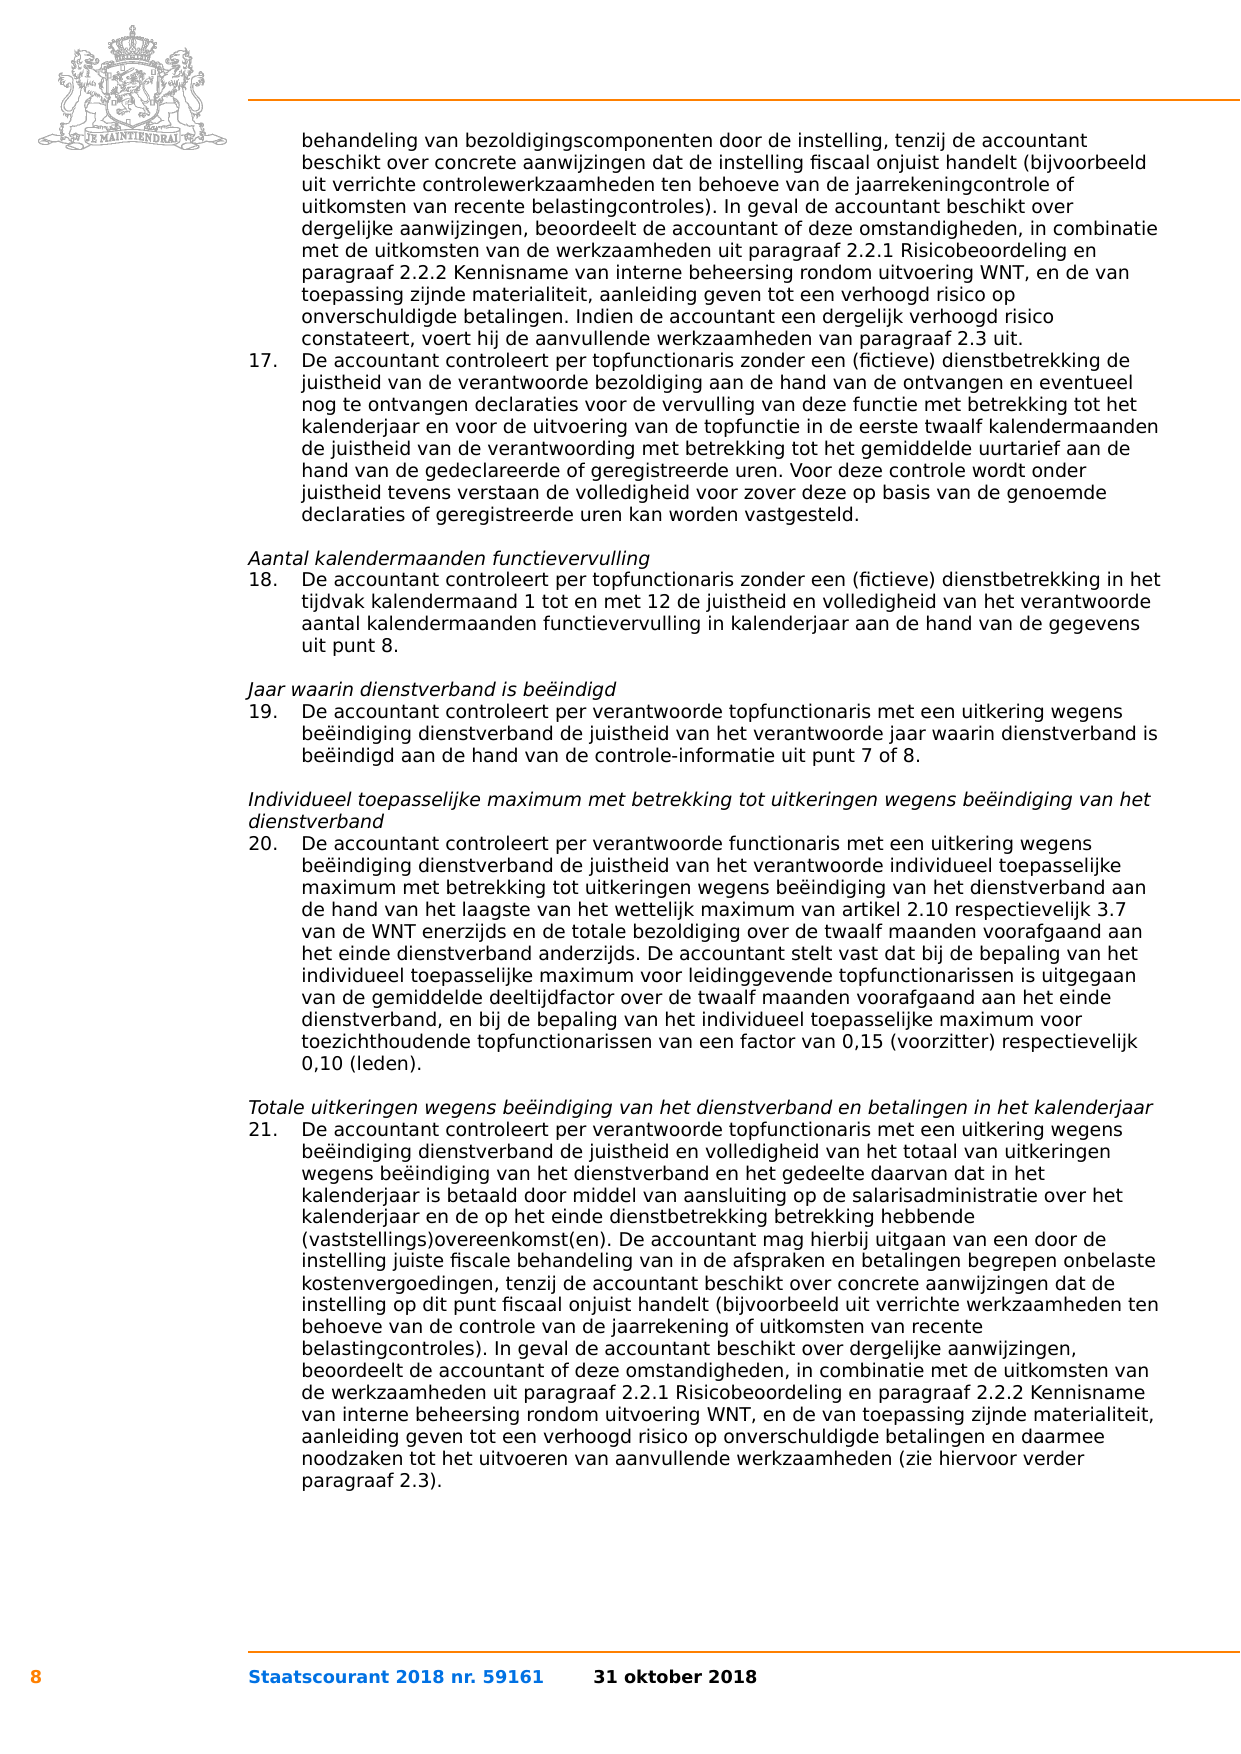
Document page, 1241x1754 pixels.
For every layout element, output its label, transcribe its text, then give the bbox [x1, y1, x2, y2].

subtitle Jaar waarin dienstverband is beëindigd [248, 679, 1163, 701]
text 17. De accountant controleert per topfunctionaris zonder een (fictieve) dienstbetrekking de juistheid van de verantwoorde bezoldiging aan de hand van de ontvangen en eventueel nog te ontvangen declaraties voor de vervulling van deze functie met betrekking tot het kalenderjaar en voor de uitvoering van de topfunctie in de eerste twaalf kalendermaanden de juistheid van de verantwoording met betrekking tot het gemiddelde uurtarief aan de hand van de gedeclareerde of geregistreerde uren. Voor deze controle wordt onder juistheid tevens verstaan de volledigheid voor zover deze op basis van de genoemde declaraties of geregistreerde uren kan worden vastgesteld. [248, 350, 1163, 526]
picture [38, 25, 227, 150]
subtitle Totale uitkeringen wegens beëindiging van het dienstverband en betalingen in het kalenderjaar [248, 1097, 1163, 1118]
text behandeling van bezoldigingscomponenten door de instelling, tenzij de accountant beschikt over concrete aanwijzingen dat de instelling fiscaal onjuist handelt (bijvoorbeeld uit verrichte controlewerkzaamheden ten behoeve van de jaarrekeningcontrole of uitkomsten van recente belastingcontroles). In geval de accountant beschikt over dergelijke aanwijzingen, beoordeelt de accountant of deze omstandigheden, in combinatie met de uitkomsten van de werkzaamheden uit paragraaf 2.2.1 Risicobeoordeling en paragraaf 2.2.2 Kennisname van interne beheersing rondom uitvoering WNT, en de van toepassing zijnde materialiteit, aanleiding geven tot een verhoogd risico op onverschuldigde betalingen. Indien de accountant een dergelijk verhoogd risico constateert, voert hij de aanvullende werkzaamheden van paragraaf 2.3 uit. [248, 130, 1163, 350]
text 21. De accountant controleert per verantwoorde topfunctionaris met een uitkering wegens beëindiging dienstverband de juistheid en volledigheid van het totaal van uitkeringen wegens beëindiging van het dienstverband en het gedeelte daarvan dat in het kalenderjaar is betaald door middel van aansluiting op de salarisadministratie over het kalenderjaar en de op het einde dienstbetrekking betrekking hebbende (vaststellings)overeenkomst(en). De accountant mag hierbij uitgaan van een door de instelling juiste fiscale behandeling van in de afspraken en betalingen begrepen onbelaste kostenvergoedingen, tenzij de accountant beschikt over concrete aanwijzingen dat de instelling op dit punt fiscaal onjuist handelt (bijvoorbeeld uit verrichte werkzaamheden ten behoeve van de controle van de jaarrekening of uitkomsten van recente belastingcontroles). In geval de accountant beschikt over dergelijke aanwijzingen, beoordeelt de accountant of deze omstandigheden, in combinatie met de uitkomsten van de werkzaamheden uit paragraaf 2.2.1 Risicobeoordeling en paragraaf 2.2.2 Kennisname van interne beheersing rondom uitvoering WNT, en de van toepassing zijnde materialiteit, aanleiding geven tot een verhoogd risico op onverschuldigde betalingen en daarmee noodzaken tot het uitvoeren van aanvullende werkzaamheden (zie hiervoor verder paragraaf 2.3). [248, 1118, 1163, 1492]
text 19. De accountant controleert per verantwoorde topfunctionaris met een uitkering wegens beëindiging dienstverband de juistheid van het verantwoorde jaar waarin dienstverband is beëindigd aan de hand van de controle-informatie uit punt 7 of 8. [248, 701, 1163, 767]
subtitle Individueel toepasselijke maximum met betrekking tot uitkeringen wegens beëindiging van het dienstverband [248, 789, 1163, 833]
text 18. De accountant controleert per topfunctionaris zonder een (fictieve) dienstbetrekking in het tijdvak kalendermaand 1 tot en met 12 de juistheid en volledigheid van het verantwoorde aantal kalendermaanden functievervulling in kalenderjaar aan de hand van de gegevens uit punt 8. [248, 569, 1163, 657]
text 20. De accountant controleert per verantwoorde functionaris met een uitkering wegens beëindiging dienstverband de juistheid van het verantwoorde individueel toepasselijke maximum met betrekking tot uitkeringen wegens beëindiging van het dienstverband aan de hand van het laagste van het wettelijk maximum van artikel 2.10 respectievelijk 3.7 van de WNT enerzijds en de totale bezoldiging over de twaalf maanden voorafgaand aan het einde dienstverband anderzijds. De accountant stelt vast dat bij de bepaling van het individueel toepasselijke maximum voor leidinggevende topfunctionarissen is uitgegaan van de gemiddelde deeltijdfactor over de twaalf maanden voorafgaand aan het einde dienstverband, en bij de bepaling van het individueel toepasselijke maximum voor toezichthoudende topfunctionarissen van een factor van 0,15 (voorzitter) respectievelijk 0,10 (leden). [248, 833, 1163, 1075]
subtitle Aantal kalendermaanden functievervulling [248, 547, 1163, 569]
